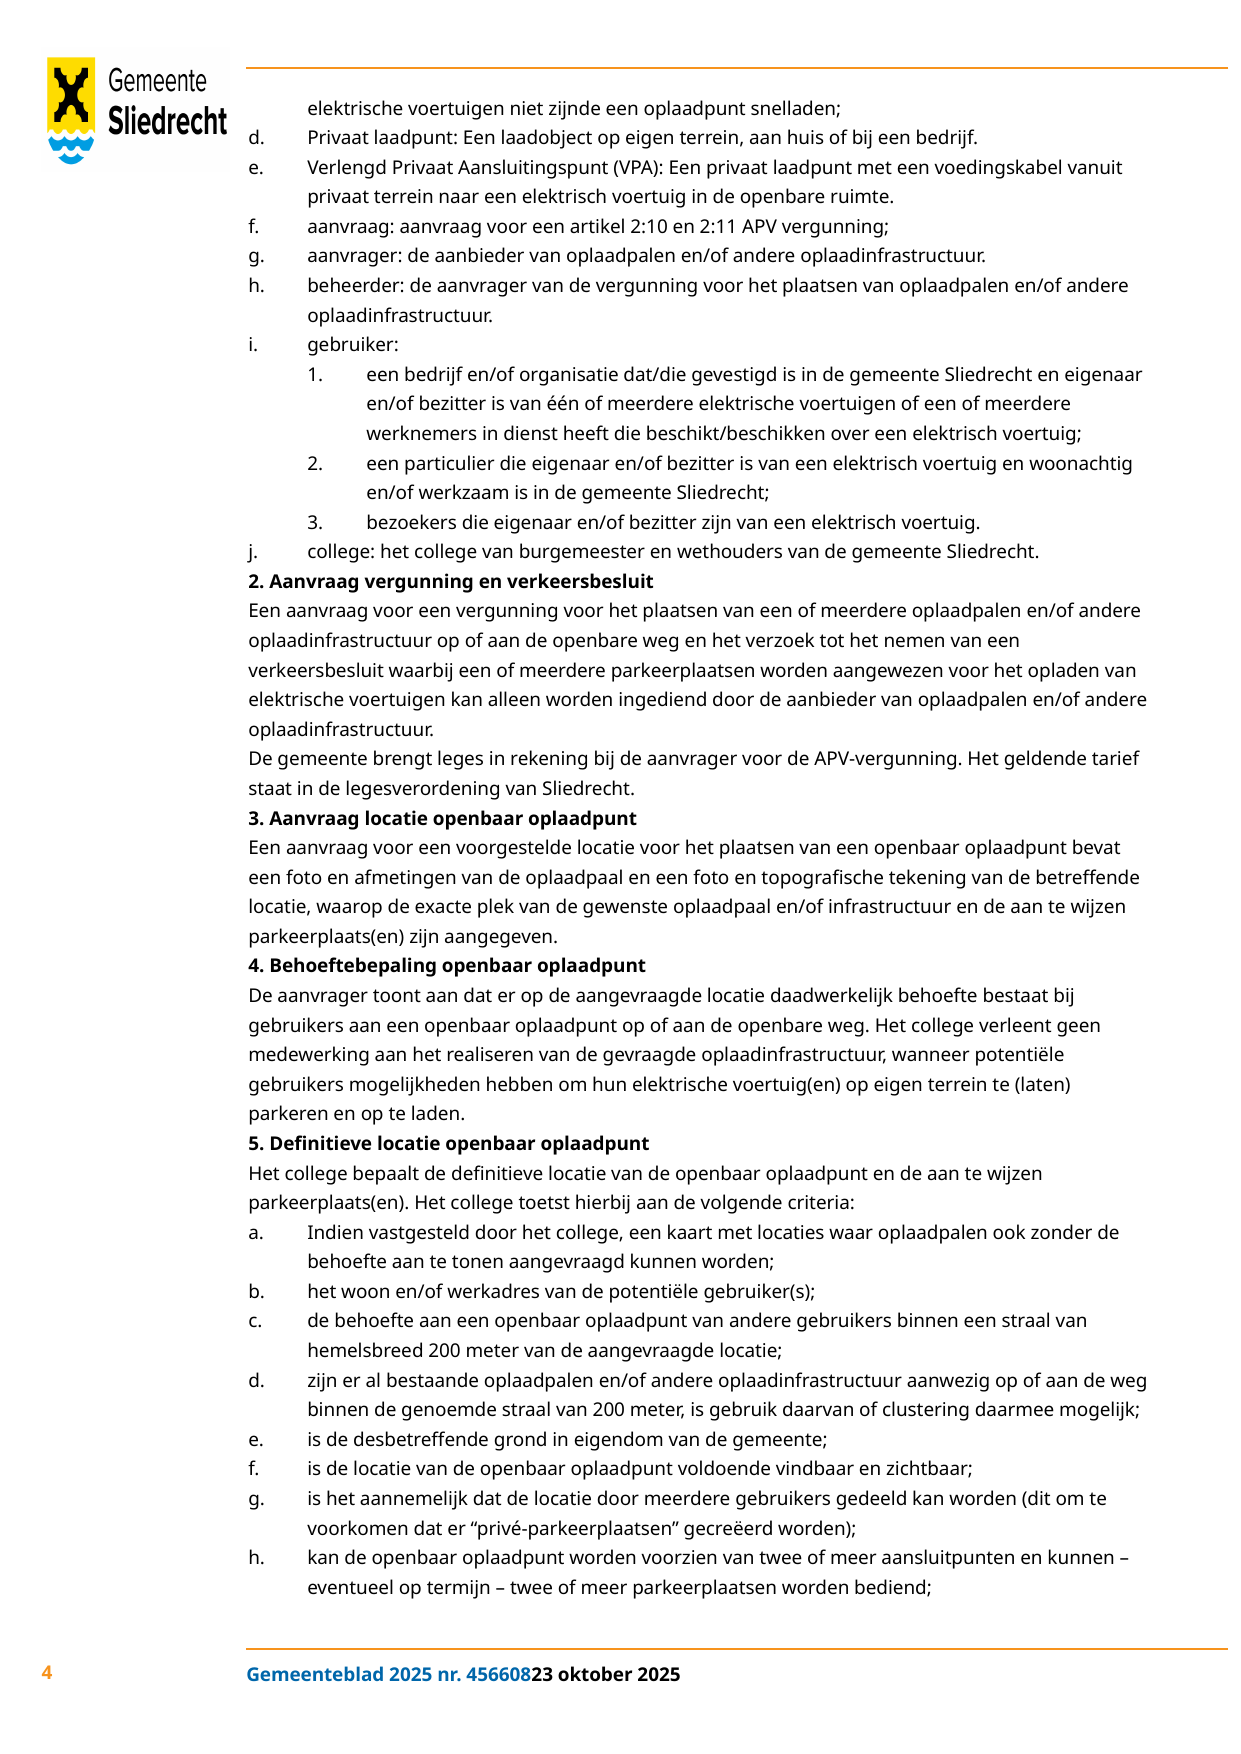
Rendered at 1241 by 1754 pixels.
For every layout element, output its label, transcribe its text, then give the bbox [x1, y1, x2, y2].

list elektrische voertuigen niet zijnde een oplaadpunt snelladen; [248, 95, 1152, 121]
text Een aanvraag voor een voorgestelde locatie voor het plaatsen van een openbaar oplaadpunt bevat een foto en afmetingen van de oplaadpaal en een foto en topografische tekening van de betreffende locatie, waarop de exacte plek van de gewenste oplaadpaal en/of infrastructuur en de aan te wijzen parkeerplaats(en) zijn aangegeven. [248, 834, 1152, 949]
text 3. Aanvraag locatie openbaar oplaadpunt [248, 805, 1152, 831]
list een particulier die eigenaar en/of bezitter is van een elektrisch voertuig en woonachtig en/of werkzaam is in de gemeente Sliedrecht; [307, 450, 1152, 505]
text De aanvrager toont aan dat er op de aangevraagde locatie daadwerkelijk behoefte bestaat bij gebruikers aan een openbaar oplaadpunt op of aan de openbare weg. Het college verleent geen medewerking aan het realiseren van de gevraagde oplaadinfrastructuur, wanneer potentiële gebruikers mogelijkheden hebben om hun elektrische voertuig(en) op eigen terrein te (laten) parkeren en op te laden. [248, 982, 1152, 1126]
text De gemeente brengt leges in rekening bij de aanvrager voor de APV-vergunning. Het geldende tarief staat in de legesverordening van Sliedrecht. [248, 746, 1152, 801]
text 2. Aanvraag vergunning en verkeersbesluit [248, 568, 1152, 594]
list college: het college van burgemeester en wethouders van de gemeente Sliedrecht. [248, 538, 1152, 564]
list de behoefte aan een openbaar oplaadpunt van andere gebruikers binnen een straal van hemelsbreed 200 meter van de aangevraagde locatie; [248, 1308, 1152, 1363]
list beheerder: de aanvrager van de vergunning voor het plaatsen van oplaadpalen en/of andere oplaadinfrastructuur. [248, 272, 1152, 328]
list aanvraag: aanvraag voor een artikel 2:10 en 2:11 APV vergunning; [248, 213, 1152, 239]
list is de locatie van de openbaar oplaadpunt voldoende vindbaar en zichtbaar; [248, 1456, 1152, 1481]
list het woon en/of werkadres van de potentiële gebruiker(s); [248, 1278, 1152, 1304]
list kan de openbaar oplaadpunt worden voorzien van twee of meer aansluitpunten en kunnen – eventueel op termijn – twee of meer parkeerplaatsen worden bediend; [248, 1544, 1152, 1600]
text Een aanvraag voor een vergunning voor het plaatsen van een of meerdere oplaadpalen en/of andere oplaadinfrastructuur op of aan de openbare weg en het verzoek tot het nemen van een verkeersbesluit waarbij een of meerdere parkeerplaatsen worden aangewezen voor het opladen van elektrische voertuigen kan alleen worden ingediend door de aanbieder van oplaadpalen en/of andere oplaadinfrastructuur. [248, 598, 1152, 742]
list bezoekers die eigenaar en/of bezitter zijn van een elektrisch voertuig. [307, 509, 1152, 535]
list is het aannemelijk dat de locatie door meerdere gebruikers gedeeld kan worden (dit om te voorkomen dat er “privé-parkeerplaatsen” gecreëerd worden); [248, 1485, 1152, 1541]
list een bedrijf en/of organisatie dat/die gevestigd is in de gemeente Sliedrecht en eigenaar en/of bezitter is van één of meerdere elektrische voertuigen of een of meerdere werknemers in dienst heeft die beschikt/beschikken over een elektrisch voertuig; [307, 361, 1152, 446]
list zijn er al bestaande oplaadpalen en/of andere oplaadinfrastructuur aanwezig op of aan de weg binnen de genoemde straal van 200 meter, is gebruik daarvan of clustering daarmee mogelijk; [248, 1367, 1152, 1422]
list is de desbetreffende grond in eigendom van de gemeente; [248, 1426, 1152, 1452]
list Privaat laadpunt: Een laadobject op eigen terrein, aan huis of bij een bedrijf. [248, 124, 1152, 150]
text 4. Behoeftebepaling openbaar oplaadpunt [248, 953, 1152, 978]
list Verlengd Privaat Aansluitingspunt (VPA): Een privaat laadpunt met een voedingskabel vanuit privaat terrein naar een elektrisch voertuig in de openbare ruimte. [248, 154, 1152, 209]
text Het college bepaalt de definitieve locatie van de openbaar oplaadpunt en de aan te wijzen parkeerplaats(en). Het college toetst hierbij aan de volgende criteria: [248, 1160, 1152, 1215]
list Indien vastgesteld door het college, een kaart met locaties waar oplaadpalen ook zonder de behoefte aan te tonen aangevraagd kunnen worden; [248, 1219, 1152, 1274]
picture [41, 47, 231, 172]
list aanvrager: de aanbieder van oplaadpalen en/of andere oplaadinfrastructuur. [248, 243, 1152, 268]
list gebruiker: [248, 331, 1152, 357]
text 5. Definitieve locatie openbaar oplaadpunt [248, 1130, 1152, 1156]
